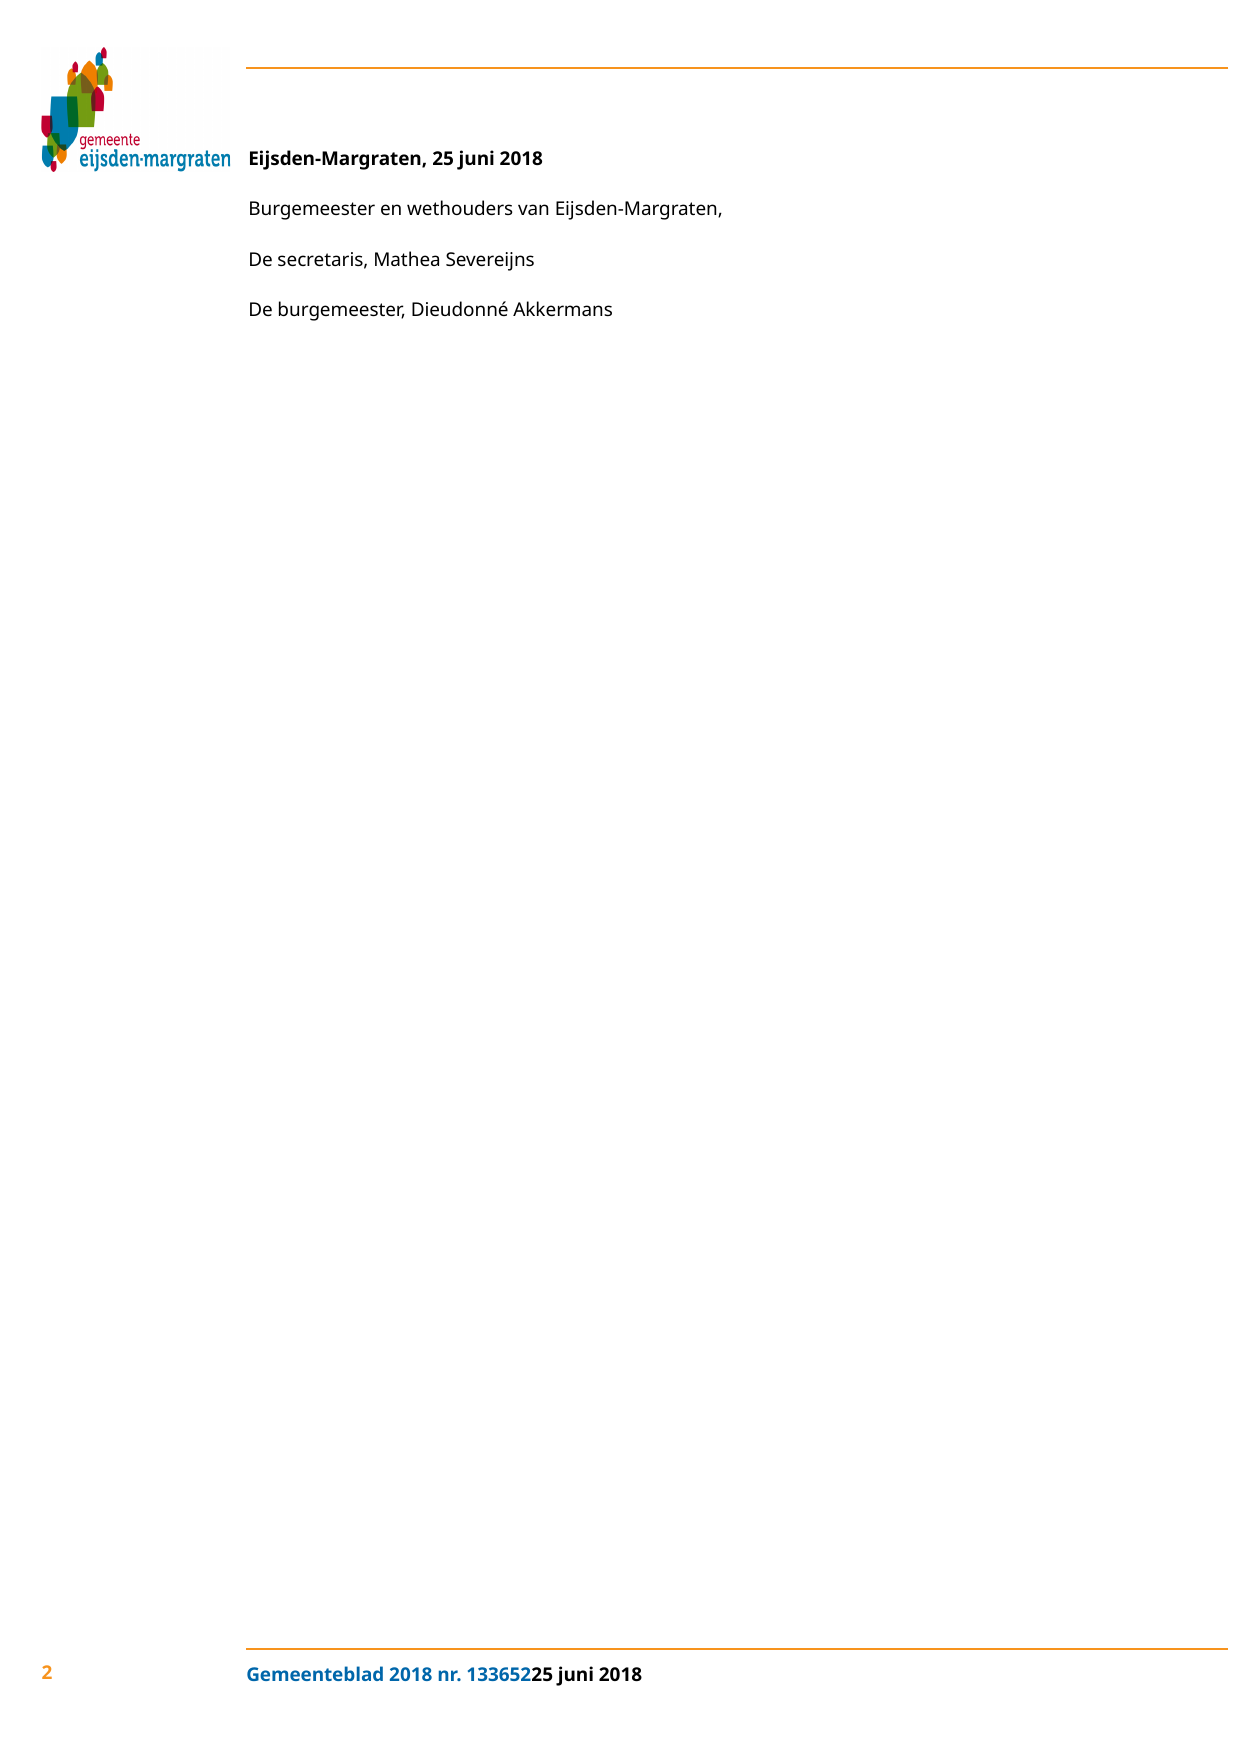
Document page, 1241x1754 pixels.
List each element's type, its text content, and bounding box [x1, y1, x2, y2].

text Burgemeester en wethouders van Eijsden-Margraten, [248, 196, 1152, 221]
text De secretaris, Mathea Severeijns [248, 246, 1152, 272]
text De burgemeester, Dieudonné Akkermans [248, 296, 1152, 322]
picture [41, 47, 231, 172]
text Eijsden-Margraten, 25 juni 2018 [248, 145, 1152, 171]
